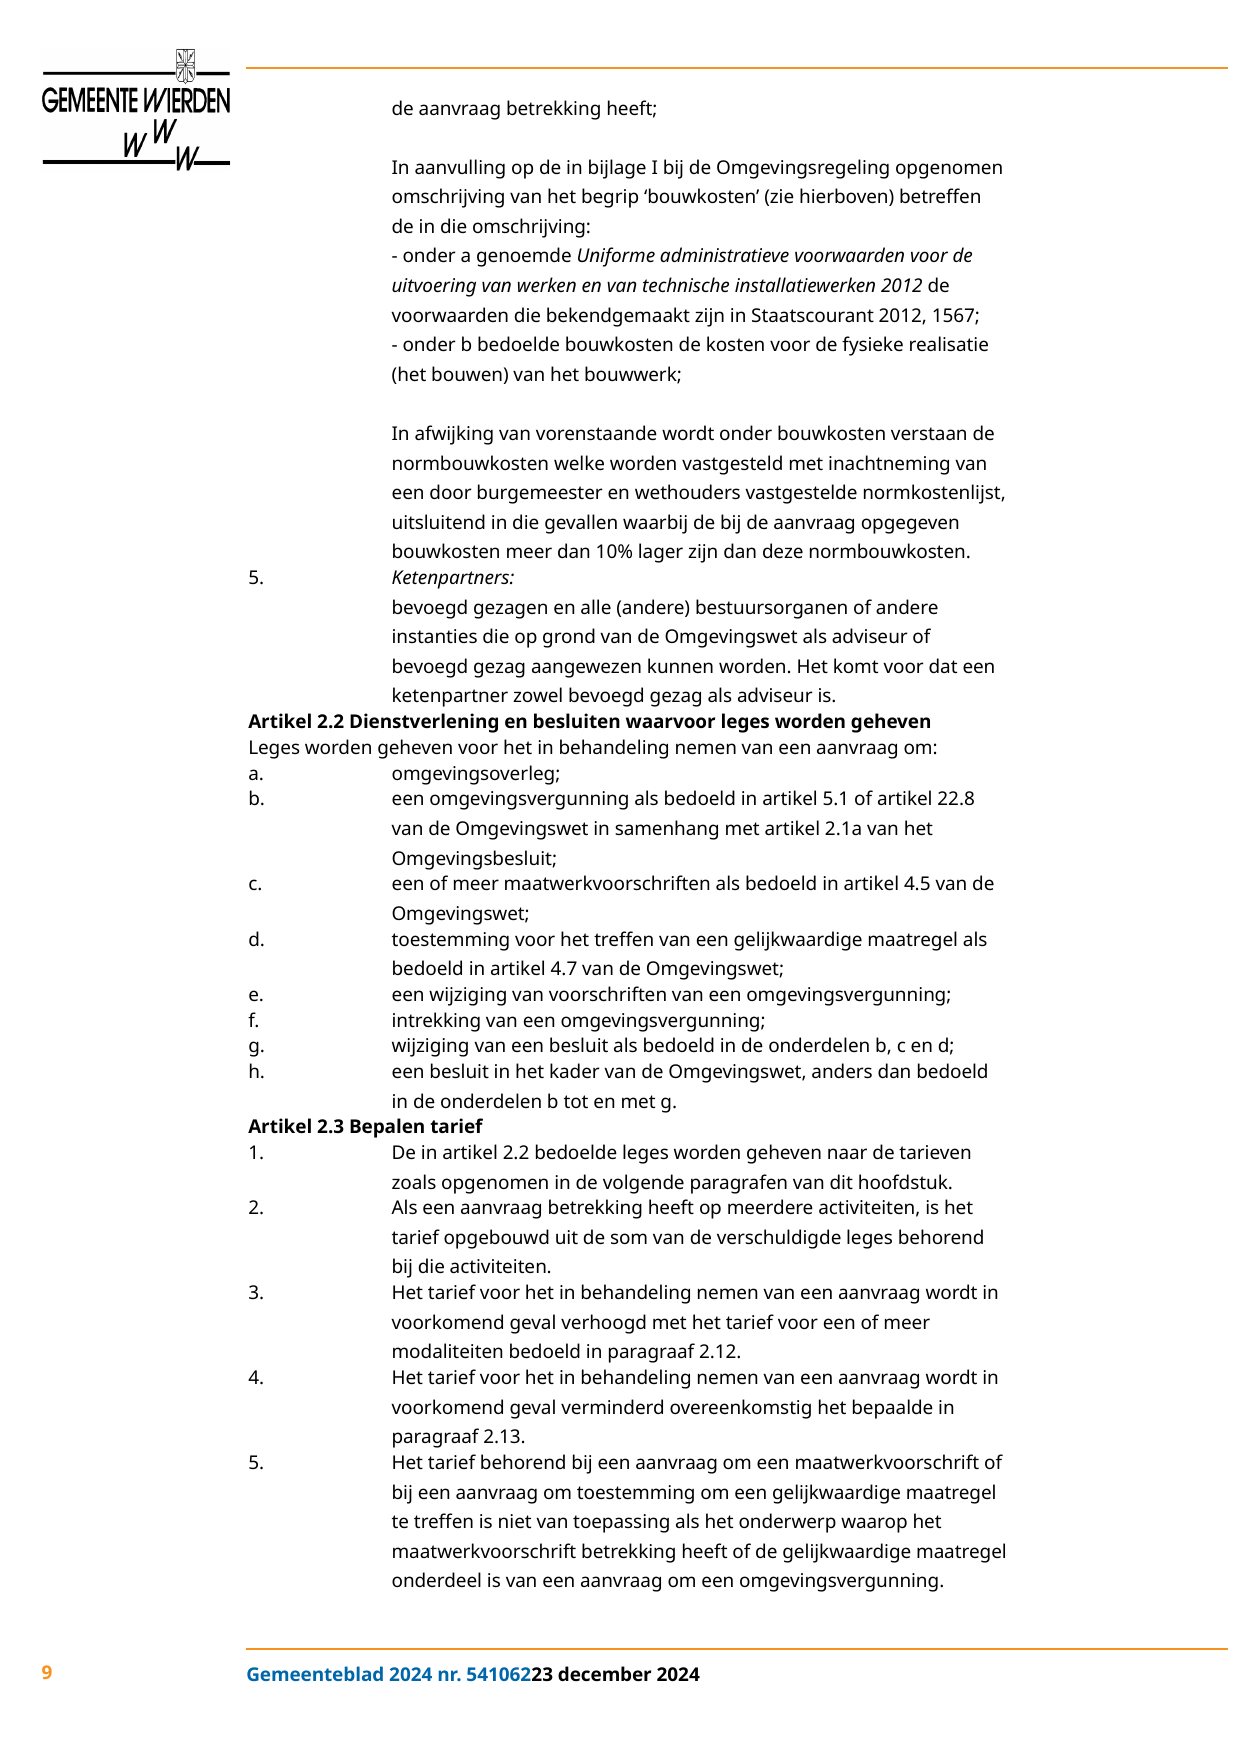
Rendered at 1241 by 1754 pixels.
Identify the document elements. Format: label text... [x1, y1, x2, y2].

table_cell omgevingsoverleg; [391, 760, 1008, 786]
table_cell een besluit in het kader van de Omgevingswet, anders dan bedoeld in de onderdelen b tot en met g. [391, 1058, 1008, 1113]
table_cell Als een aanvraag betrekking heeft op meerdere activiteiten, is het tarief opgebouwd uit de som van de verschuldigde leges behorend bij die activiteiten. [391, 1195, 1008, 1279]
table_cell een of meer maatwerkvoorschriften als bedoeld in artikel 4.5 van de Omgevingswet; [391, 870, 1008, 926]
table_cell wijziging van een besluit als bedoeld in de onderdelen b, c en d; [391, 1033, 1008, 1058]
table_cell f. [248, 1007, 391, 1032]
table_cell Het tarief behorend bij een aanvraag om een maatwerkvoorschrift of bij een aanvraag om toestemming om een gelijkwaardige maatregel te treffen is niet van toepassing als het onderwerp waarop het maatwerkvoorschrift betrekking heeft of de gelijkwaardige maatregel onderdeel is van een aanvraag om een omgevingsvergunning. [391, 1449, 1008, 1593]
table_cell h. [248, 1058, 391, 1113]
table_cell c. [248, 870, 391, 926]
table_cell [1008, 95, 1152, 564]
table_cell een omgevingsvergunning als bedoeld in artikel 5.1 of artikel 22.8 van de Omgevingswet in samenhang met artikel 2.1a van het Omgevingsbesluit; [391, 786, 1008, 870]
table_cell [1008, 870, 1152, 926]
table_cell [1008, 981, 1152, 1007]
table_cell [1008, 1364, 1152, 1449]
table_cell 4. [248, 1364, 391, 1449]
table_cell [1008, 786, 1152, 870]
table_cell 1. [248, 1139, 391, 1194]
table_cell toestemming voor het treffen van een gelijkwaardige maatregel als bedoeld in artikel 4.7 van de Omgevingswet; [391, 926, 1008, 981]
table_cell Leges worden geheven voor het in behandeling nemen van een aanvraag om: [248, 734, 1008, 760]
table_cell [1008, 1195, 1152, 1279]
table_cell [1008, 564, 1152, 708]
table_cell [248, 95, 391, 564]
table_cell intrekking van een omgevingsvergunning; [391, 1007, 1008, 1032]
table_cell Het tarief voor het in behandeling nemen van een aanvraag wordt in voorkomend geval verminderd overeenkomstig het bepaalde in paragraaf 2.13. [391, 1364, 1008, 1449]
table_cell [1008, 1033, 1152, 1058]
table_cell een wijziging van voorschriften van een omgevingsvergunning; [391, 981, 1008, 1007]
table_cell [1008, 760, 1152, 786]
table_cell [1008, 1058, 1152, 1113]
table_cell b. [248, 786, 391, 870]
table_cell a. [248, 760, 391, 786]
table_cell e. [248, 981, 391, 1007]
table_cell [1008, 1007, 1152, 1032]
table_cell [1008, 1139, 1152, 1194]
table_cell Artikel 2.3 Bepalen tarief [248, 1114, 1008, 1139]
table_cell 3. [248, 1280, 391, 1364]
table_cell [1008, 1114, 1152, 1139]
table_cell [1008, 734, 1152, 760]
table_cell [1008, 708, 1152, 734]
table_cell 5. [248, 564, 391, 708]
table_cell De in artikel 2.2 bedoelde leges worden geheven naar de tarieven zoals opgenomen in de volgende paragrafen van dit hoofdstuk. [391, 1139, 1008, 1194]
table_cell Het tarief voor het in behandeling nemen van een aanvraag wordt in voorkomend geval verhoogd met het tarief voor een of meer modaliteiten bedoeld in paragraaf 2.12. [391, 1280, 1008, 1364]
table_cell g. [248, 1033, 391, 1058]
table_cell Artikel 2.2 Dienstverlening en besluiten waarvoor leges worden geheven [248, 708, 1008, 734]
table_cell [1008, 926, 1152, 981]
table_cell Ketenpartners: bevoegd gezagen en alle (andere) bestuursorganen of andere instanties die op grond van de Omgevingswet als adviseur of bevoegd gezag aangewezen kunnen worden. Het komt voor dat een ketenpartner zowel bevoegd gezag als adviseur is. [391, 564, 1008, 708]
table_cell 2. [248, 1195, 391, 1279]
table_cell [1008, 1449, 1152, 1593]
table_cell 5. [248, 1449, 391, 1593]
table_cell d. [248, 926, 391, 981]
table_cell [1008, 1280, 1152, 1364]
table_cell de aanvraag betrekking heeft; In aanvulling op de in bijlage I bij de Omgevingsregeling opgenomen omschrijving van het begrip ‘bouwkosten’ (zie hierboven) betreffen de in die omschrijving: - onder a genoemde Uniforme administratieve voorwaarden voor de uitvoering van werken en van technische installatiewerken 2012 de voorwaarden die bekendgemaakt zijn in Staatscourant 2012, 1567; - onder b bedoelde bouwkosten de kosten voor de fysieke realisatie (het bouwen) van het bouwwerk; In afwijking van vorenstaande wordt onder bouwkosten verstaan de normbouwkosten welke worden vastgesteld met inachtneming van een door burgemeester en wethouders vastgestelde normkostenlijst, uitsluitend in die gevallen waarbij de bij de aanvraag opgegeven bouwkosten meer dan 10% lager zijn dan deze normbouwkosten. [391, 95, 1008, 564]
picture [41, 47, 231, 172]
